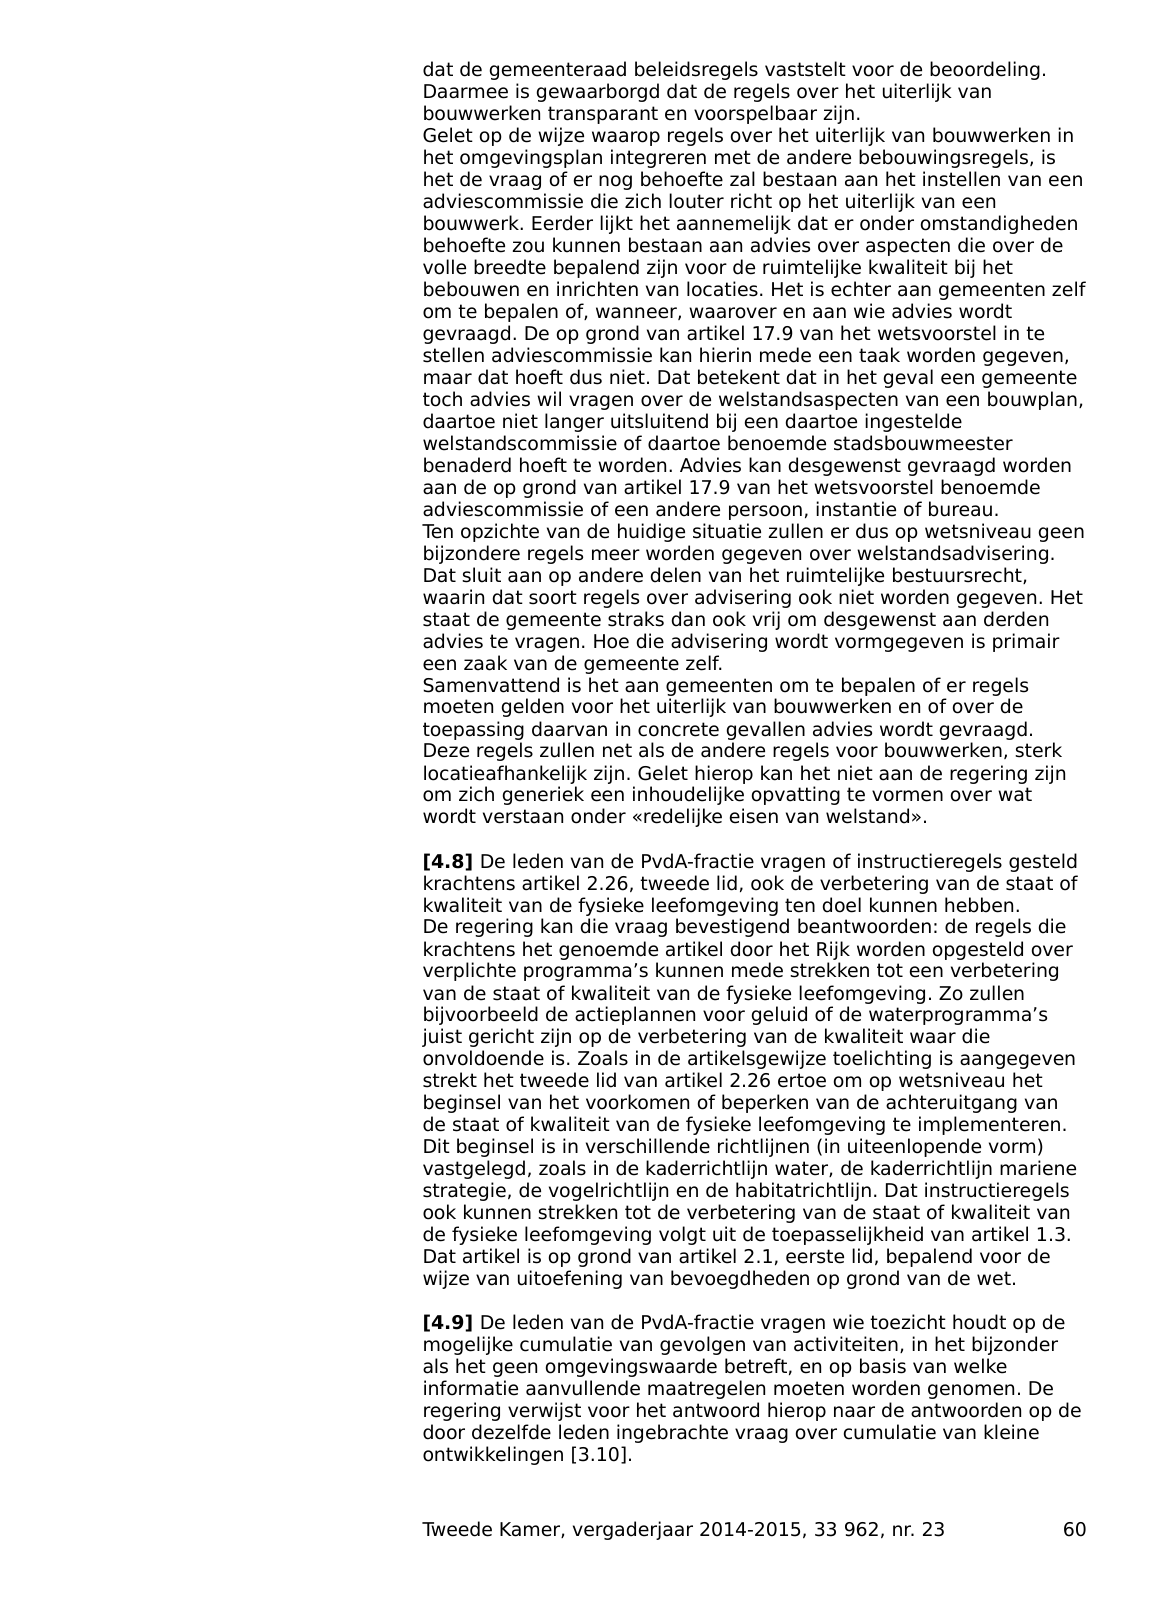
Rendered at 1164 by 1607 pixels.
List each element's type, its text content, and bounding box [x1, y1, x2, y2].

text Gelet op de wijze waarop regels over het uiterlijk van bouwwerken in het omgevingsplan integreren met de andere bebouwingsregels, is het de vraag of er nog behoefte zal bestaan aan het instellen van een adviescommissie die zich louter richt op het uiterlijk van een bouwwerk. Eerder lijkt het aannemelijk dat er onder omstandigheden behoefte zou kunnen bestaan aan advies over aspecten die over de volle breedte bepalend zijn voor de ruimtelijke kwaliteit bij het bebouwen en inrichten van locaties. Het is echter aan gemeenten zelf om te bepalen of, wanneer, waarover en aan wie advies wordt gevraagd. De op grond van artikel 17.9 van het wetsvoorstel in te stellen adviescommissie kan hierin mede een taak worden gegeven, maar dat hoeft dus niet. Dat betekent dat in het geval een gemeente toch advies wil vragen over de welstandsaspecten van een bouwplan, daartoe niet langer uitsluitend bij een daartoe ingestelde welstandscommissie of daartoe benoemde stadsbouwmeester benaderd hoeft te worden. Advies kan desgewenst gevraagd worden aan de op grond van artikel 17.9 van het wetsvoorstel benoemde adviescommissie of een andere persoon, instantie of bureau. [422, 125, 1087, 521]
text De regering kan die vraag bevestigend beantwoorden: de regels die krachtens het genoemde artikel door het Rijk worden opgesteld over verplichte programma’s kunnen mede strekken tot een verbetering van de staat of kwaliteit van de fysieke leefomgeving. Zo zullen bijvoorbeeld de actieplannen voor geluid of de waterprogramma’s juist gericht zijn op de verbetering van de kwaliteit waar die onvoldoende is. Zoals in de artikelsgewijze toelichting is aangegeven strekt het tweede lid van artikel 2.26 ertoe om op wetsniveau het beginsel van het voorkomen of beperken van de achteruitgang van de staat of kwaliteit van de fysieke leefomgeving te implementeren. Dit beginsel is in verschillende richtlijnen (in uiteenlopende vorm) vastgelegd, zoals in de kaderrichtlijn water, de kaderrichtlijn mariene strategie, de vogelrichtlijn en de habitatrichtlijn. Dat instructieregels ook kunnen strekken tot de verbetering van de staat of kwaliteit van de fysieke leefomgeving volgt uit de toepasselijkheid van artikel 1.3. Dat artikel is op grond van artikel 2.1, eerste lid, bepalend voor de wijze van uitoefening van bevoegdheden op grond van de wet. [422, 916, 1087, 1290]
text Ten opzichte van de huidige situatie zullen er dus op wetsniveau geen bijzondere regels meer worden gegeven over welstandsadvisering. Dat sluit aan op andere delen van het ruimtelijke bestuursrecht, waarin dat soort regels over advisering ook niet worden gegeven. Het staat de gemeente straks dan ook vrij om desgewenst aan derden advies te vragen. Hoe die advisering wordt vormgegeven is primair een zaak van de gemeente zelf. [422, 521, 1087, 674]
text [4.8] De leden van de PvdA-fractie vragen of instructieregels gesteld krachtens artikel 2.26, tweede lid, ook de verbetering van de staat of kwaliteit van de fysieke leefomgeving ten doel kunnen hebben. [422, 851, 1087, 916]
text dat de gemeenteraad beleidsregels vaststelt voor de beoordeling. Daarmee is gewaarborgd dat de regels over het uiterlijk van bouwwerken transparant en voorspelbaar zijn. [422, 59, 1087, 125]
text Samenvattend is het aan gemeenten om te bepalen of er regels moeten gelden voor het uiterlijk van bouwwerken en of over de toepassing daarvan in concrete gevallen advies wordt gevraagd. Deze regels zullen net als de andere regels voor bouwwerken, sterk locatieafhankelijk zijn. Gelet hierop kan het niet aan de regering zijn om zich generiek een inhoudelijke opvatting te vormen over wat wordt verstaan onder «redelijke eisen van welstand». [422, 674, 1087, 828]
text [4.9] De leden van de PvdA-fractie vragen wie toezicht houdt op de mogelijke cumulatie van gevolgen van activiteiten, in het bijzonder als het geen omgevingswaarde betreft, en op basis van welke informatie aanvullende maatregelen moeten worden genomen. De regering verwijst voor het antwoord hierop naar de antwoorden op de door dezelfde leden ingebrachte vraag over cumulatie van kleine ontwikkelingen [3.10]. [422, 1312, 1087, 1466]
